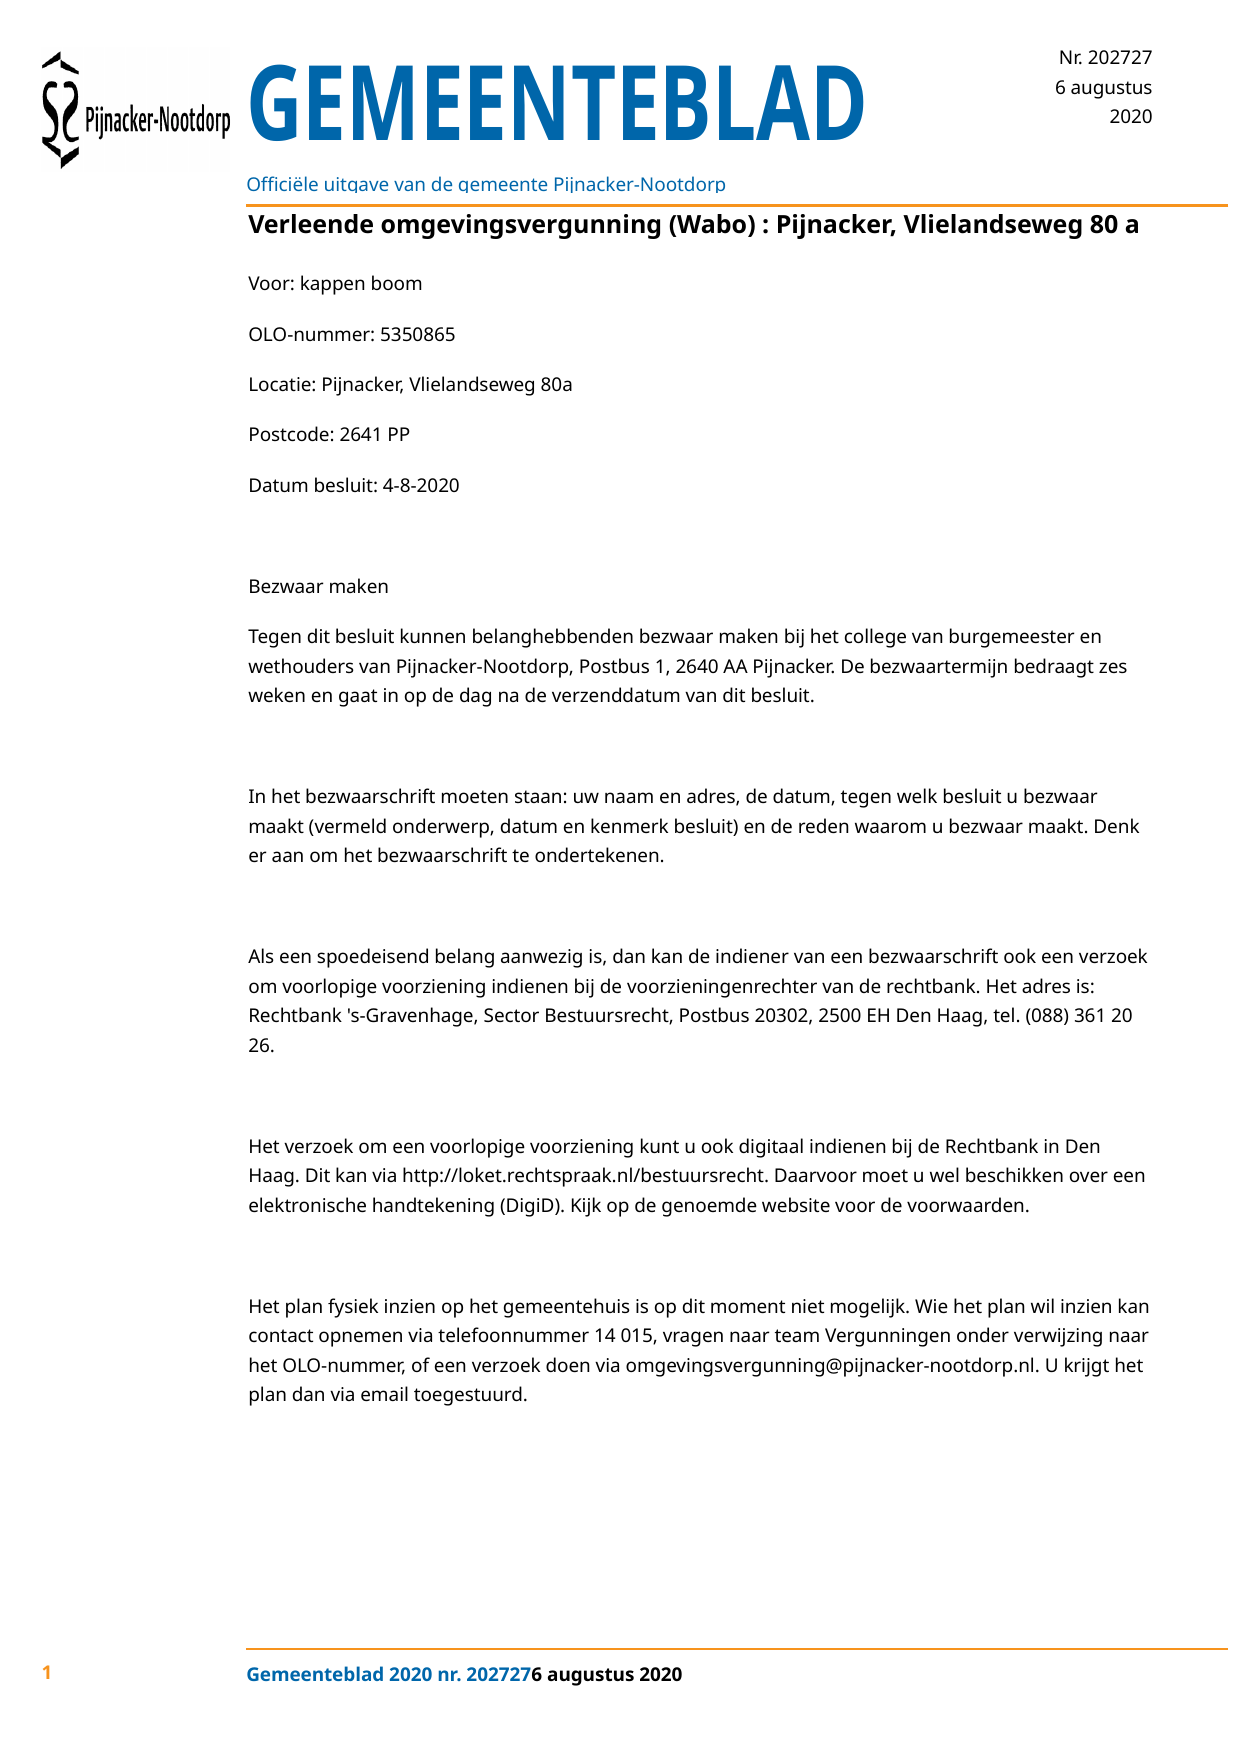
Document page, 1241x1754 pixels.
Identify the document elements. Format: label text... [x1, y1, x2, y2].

text Datum besluit: 4-8-2020 [248, 472, 1152, 498]
text OLO-nummer: 5350865 [248, 321, 1152, 346]
text Voor: kappen boom [248, 270, 1152, 296]
text Verleende omgevingsvergunning (Wabo) : Pijnacker, Vlielandseweg 80 a [248, 207, 1152, 241]
text Het plan fysiek inzien op het gemeentehuis is op dit moment niet mogelijk. Wie het plan wil inzien kan contact opnemen via telefoonnummer 14 015, vragen naar team Vergunningen onder verwijzing naar het OLO-nummer, of een verzoek doen via omgevingsvergunning@pijnacker-nootdorp.nl. U krijgt het plan dan via email toegestuurd. [248, 1293, 1152, 1407]
picture [41, 47, 231, 172]
text In het bezwaarschrift moeten staan: uw naam en adres, de datum, tegen welk besluit u bezwaar maakt (vermeld onderwerp, datum en kenmerk besluit) en de reden waarom u bezwaar maakt. Denk er aan om het bezwaarschrift te ondertekenen. [248, 783, 1152, 868]
text Tegen dit besluit kunnen belanghebbenden bezwaar maken bij het college van burgemeester en wethouders van Pijnacker-Nootdorp, Postbus 1, 2640 AA Pijnacker. De bezwaartermijn bedraagt zes weken en gaat in op de dag na de verzenddatum van dit besluit. [248, 623, 1152, 708]
text Postcode: 2641 PP [248, 422, 1152, 447]
text Het verzoek om een voorlopige voorziening kunt u ook digitaal indienen bij de Rechtbank in Den Haag. Dit kan via http://loket.rechtspraak.nl/bestuursrecht. Daarvoor moet u wel beschikken over een elektronische handtekening (DigiD). Kijk op de genoemde website voor de voorwaarden. [248, 1133, 1152, 1218]
text Locatie: Pijnacker, Vlielandseweg 80a [248, 371, 1152, 397]
text Bezwaar maken [248, 573, 1152, 598]
text Als een spoedeisend belang aanwezig is, dan kan de indiener van een bezwaarschrift ook een verzoek om voorlopige voorziening indienen bij de voorzieningenrechter van de rechtbank. Het adres is: Rechtbank 's-Gravenhage, Sector Bestuursrecht, Postbus 20302, 2500 EH Den Haag, tel. (088) 361 20 26. [248, 943, 1152, 1058]
